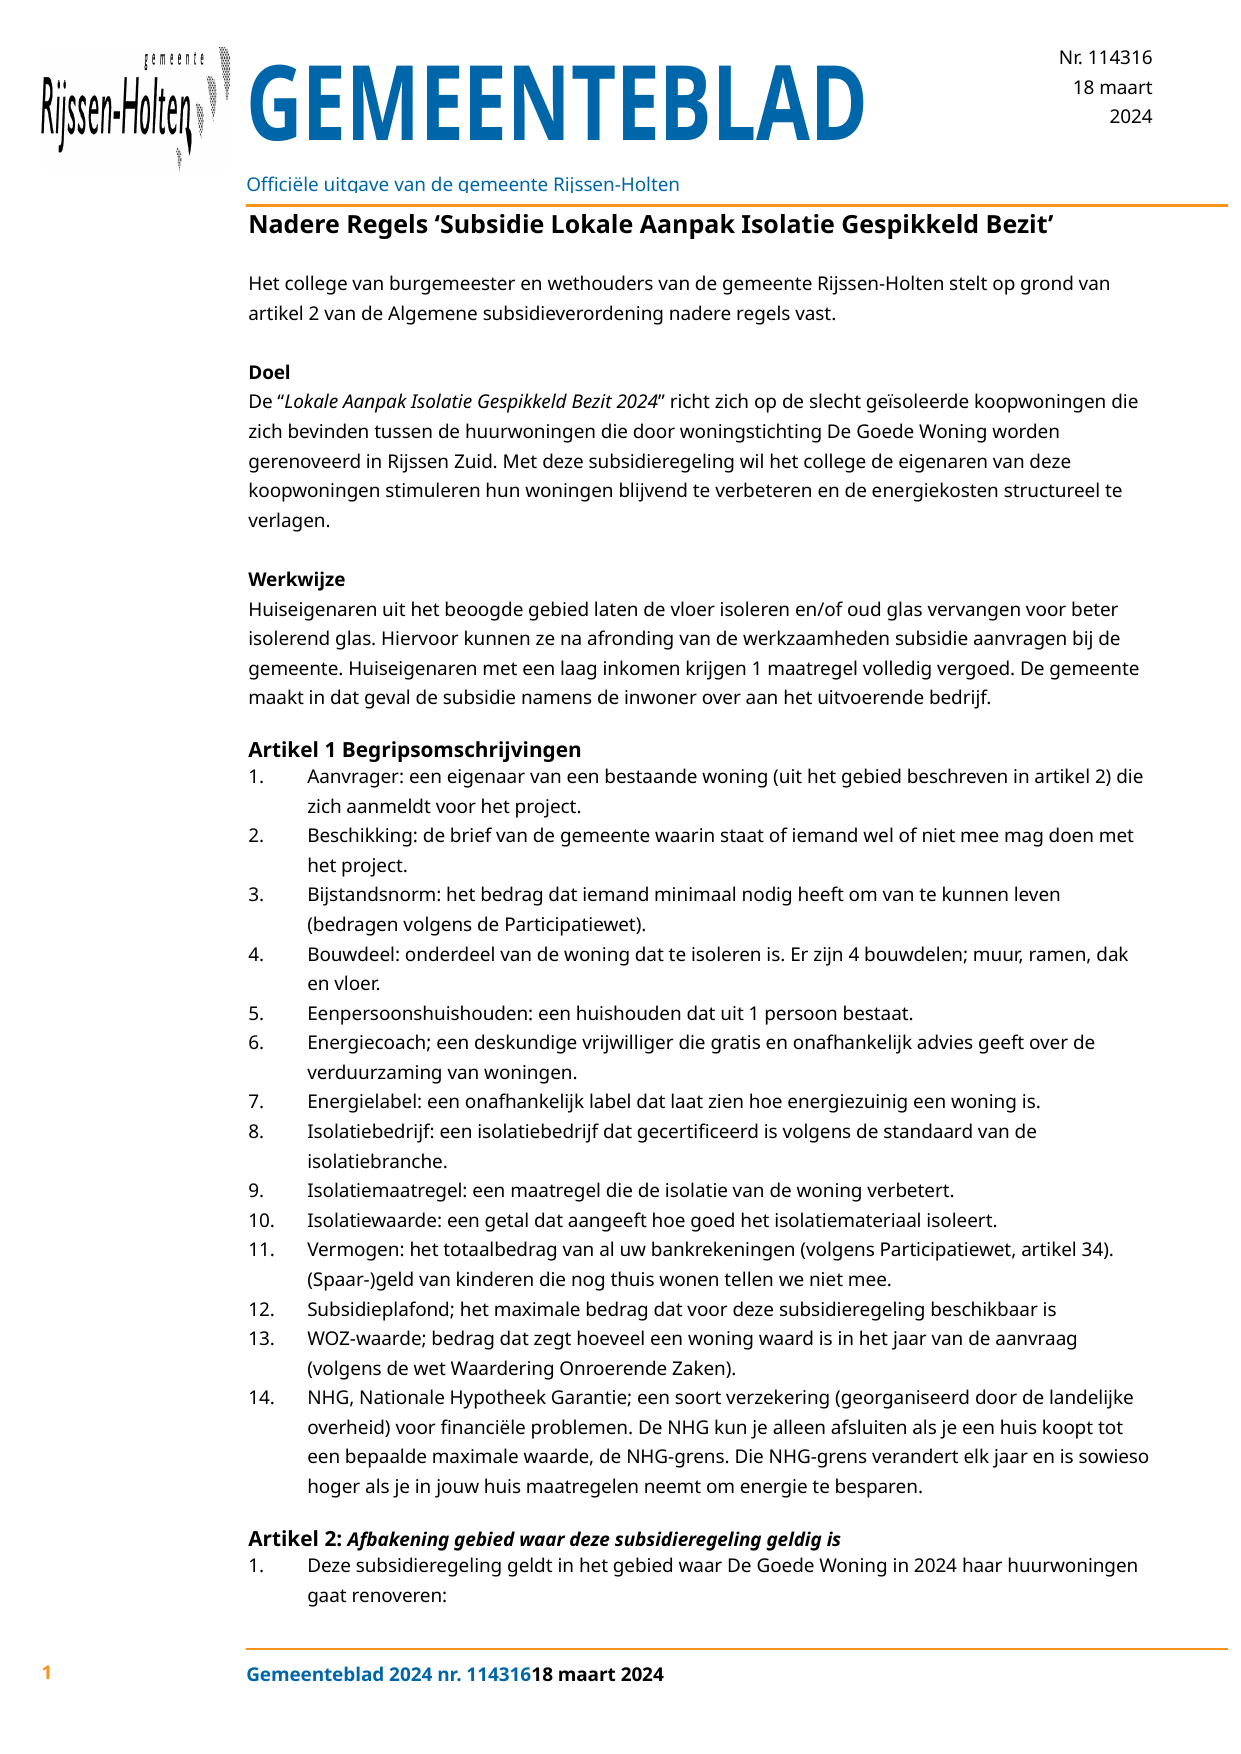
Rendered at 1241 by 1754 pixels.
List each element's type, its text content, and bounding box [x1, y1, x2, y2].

list Eenpersoonshuishouden: een huishouden dat uit 1 persoon bestaat. [248, 1000, 1152, 1026]
text Werkwijze [248, 566, 1152, 592]
list NHG, Nationale Hypotheek Garantie; een soort verzekering (georganiseerd door de landelijke overheid) voor financiële problemen. De NHG kun je alleen afsluiten als je een huis koopt tot een bepaalde maximale waarde, de NHG-grens. Die NHG-grens verandert elk jaar en is sowieso hoger als je in jouw huis maatregelen neemt om energie te besparen. [248, 1384, 1152, 1499]
list Vermogen: het totaalbedrag van al uw bankrekeningen (volgens Participatiewet, artikel 34). (Spaar-)geld van kinderen die nog thuis wonen tellen we niet mee. [248, 1237, 1152, 1292]
text Huiseigenaren uit het beoogde gebied laten de vloer isoleren en/of oud glas vervangen voor beter isolerend glas. Hiervoor kunnen ze na afronding van de werkzaamheden subsidie aanvragen bij de gemeente. Huiseigenaren met een laag inkomen krijgen 1 maatregel volledig vergoed. De gemeente maakt in dat geval de subsidie namens de inwoner over aan het uitvoerende bedrijf. [248, 596, 1152, 710]
text Artikel 1 Begripsomschrijvingen [248, 735, 1152, 763]
list Bouwdeel: onderdeel van de woning dat te isoleren is. Er zijn 4 bouwdelen; muur, ramen, dak en vloer. [248, 941, 1152, 996]
list Subsidieplafond; het maximale bedrag dat voor deze subsidieregeling beschikbaar is [248, 1296, 1152, 1322]
list Bijstandsnorm: het bedrag dat iemand minimaal nodig heeft om van te kunnen leven (bedragen volgens de Participatiewet). [248, 882, 1152, 937]
list Isolatiebedrijf: een isolatiebedrijf dat gecertificeerd is volgens de standaard van de isolatiebranche. [248, 1118, 1152, 1174]
list Aanvrager: een eigenaar van een bestaande woning (uit het gebied beschreven in artikel 2) die zich aanmeldt voor het project. [248, 763, 1152, 819]
list Deze subsidieregeling geldt in het gebied waar De Goede Woning in 2024 haar huurwoningen gaat renoveren: [248, 1552, 1152, 1607]
list WOZ-waarde; bedrag dat zegt hoeveel een woning waard is in het jaar van de aanvraag (volgens de wet Waardering Onroerende Zaken). [248, 1325, 1152, 1381]
text Doel [248, 359, 1152, 385]
text Het college van burgemeester en wethouders van de gemeente Rijssen-Holten stelt op grond van artikel 2 van de Algemene subsidieverordening nadere regels vast. [248, 270, 1152, 326]
text Nadere Regels ‘Subsidie Lokale Aanpak Isolatie Gespikkeld Bezit’ [248, 207, 1152, 241]
text Artikel 2: Afbakening gebied waar deze subsidieregeling geldig is [248, 1524, 1152, 1552]
list Isolatiemaatregel: een maatregel die de isolatie van de woning verbetert. [248, 1177, 1152, 1203]
list Energielabel: een onafhankelijk label dat laat zien hoe energiezuinig een woning is. [248, 1089, 1152, 1114]
picture [41, 47, 231, 172]
list Energiecoach; een deskundige vrijwilliger die gratis en onafhankelijk advies geeft over de verduurzaming van woningen. [248, 1029, 1152, 1085]
list Beschikking: de brief van de gemeente waarin staat of iemand wel of niet mee mag doen met het project. [248, 822, 1152, 878]
list Isolatiewaarde: een getal dat aangeeft hoe goed het isolatiemateriaal isoleert. [248, 1207, 1152, 1233]
text De “Lokale Aanpak Isolatie Gespikkeld Bezit 2024” richt zich op de slecht geïsoleerde koopwoningen die zich bevinden tussen de huurwoningen die door woningstichting De Goede Woning worden gerenoveerd in Rijssen Zuid. Met deze subsidieregeling wil het college de eigenaren van deze koopwoningen stimuleren hun woningen blijvend te verbeteren en de energiekosten structureel te verlagen. [248, 389, 1152, 533]
